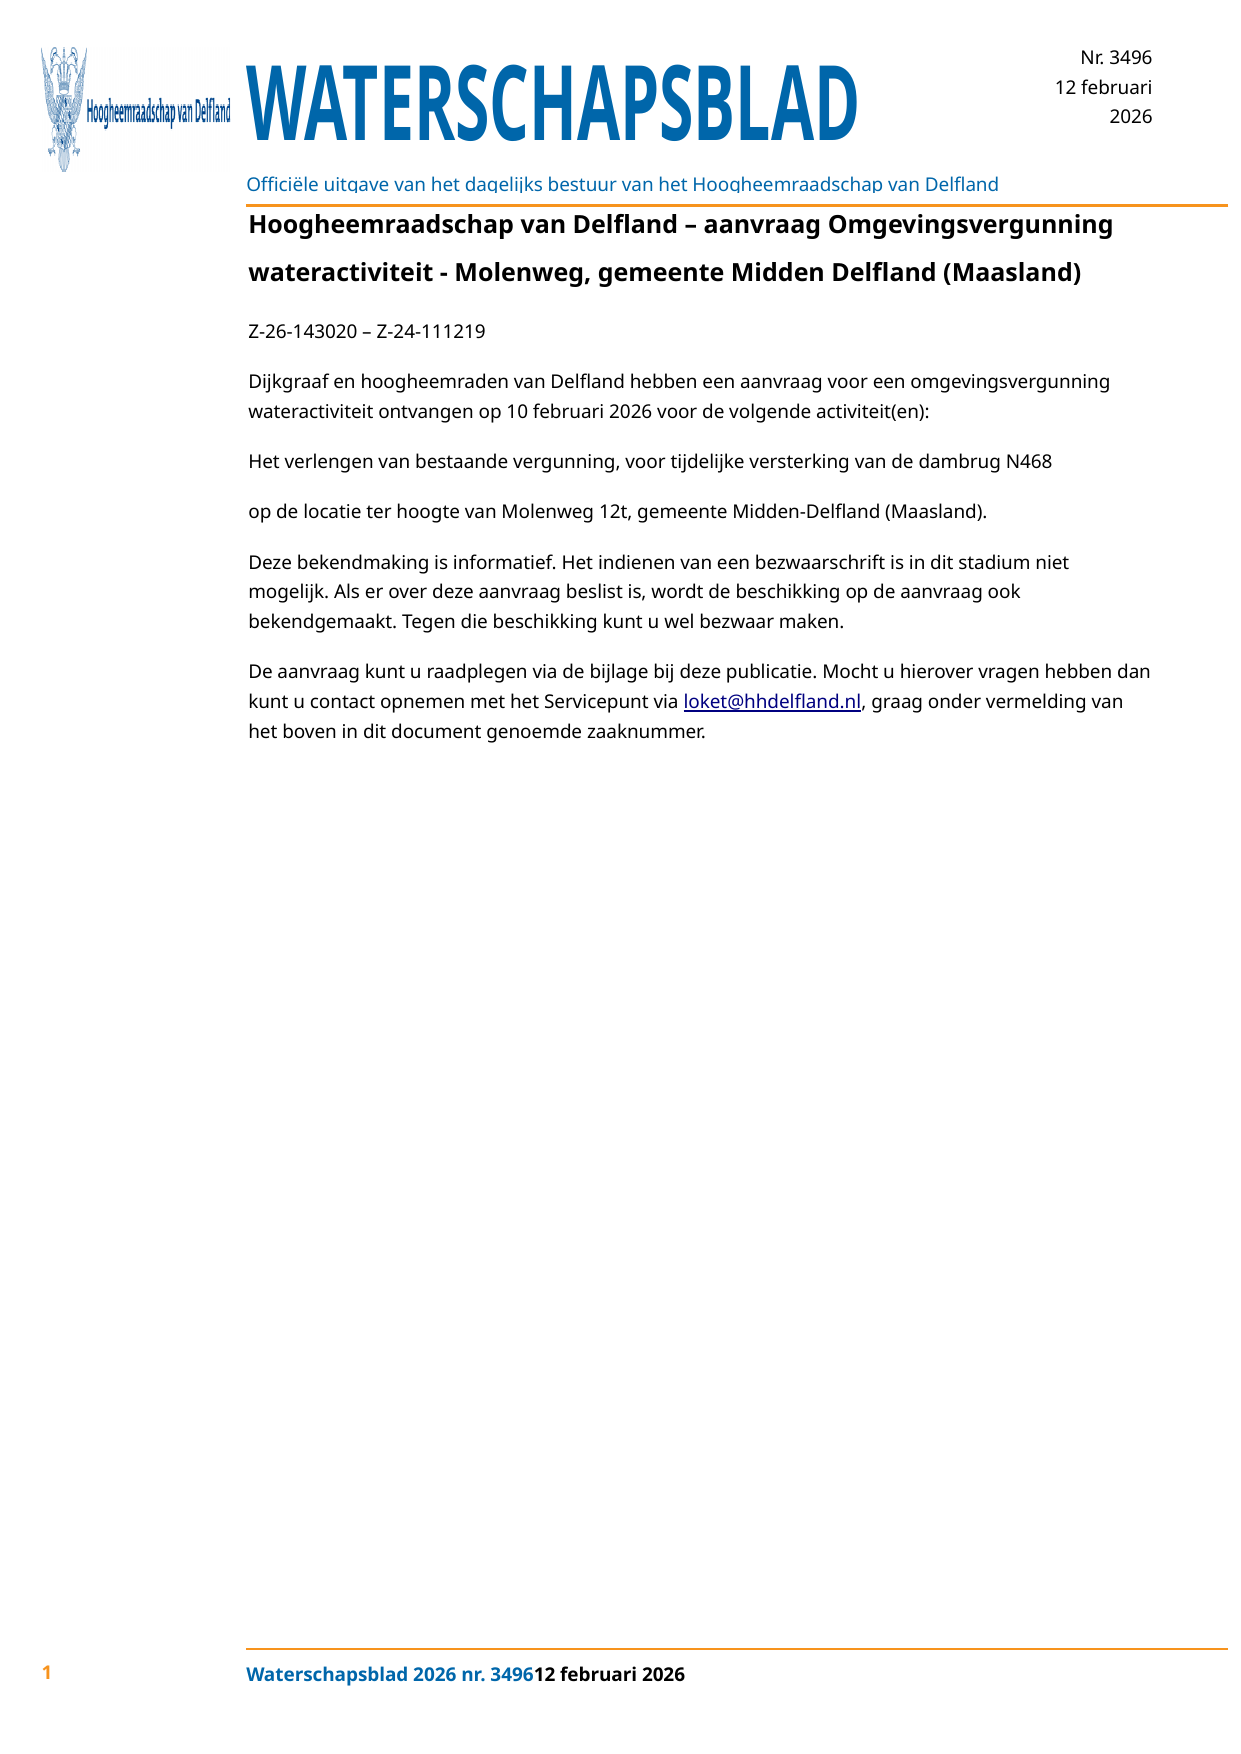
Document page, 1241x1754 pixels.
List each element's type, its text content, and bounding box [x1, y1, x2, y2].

text De aanvraag kunt u raadplegen via de bijlage bij deze publicatie. Mocht u hierover vragen hebben dan kunt u contact opnemen met het Servicepunt via loket@hhdelfland.nl, graag onder vermelding van het boven in dit document genoemde zaaknummer. [248, 659, 1152, 744]
text Deze bekendmaking is informatief. Het indienen van een bezwaarschrift is in dit stadium niet mogelijk. Als er over deze aanvraag beslist is, wordt de beschikking op de aanvraag ook bekendgemaakt. Tegen die beschikking kunt u wel bezwaar maken. [248, 549, 1152, 634]
text Dijkgraaf en hoogheemraden van Delfland hebben een aanvraag voor een omgevingsvergunning wateractiviteit ontvangen op 10 februari 2026 voor de volgende activiteit(en): [248, 368, 1152, 424]
text op de locatie ter hoogte van Molenweg 12t, gemeente Midden-Delfland (Maasland). [248, 499, 1152, 524]
text Het verlengen van bestaande vergunning, voor tijdelijke versterking van de dambrug N468 [248, 448, 1152, 474]
text Z-26-143020 – Z-24-111219 [248, 318, 1152, 344]
picture [41, 47, 231, 172]
text Hoogheemraadschap van Delfland – aanvraag Omgevingsvergunning wateractiviteit - Molenweg, gemeente Midden Delfland (Maasland) [248, 207, 1152, 288]
